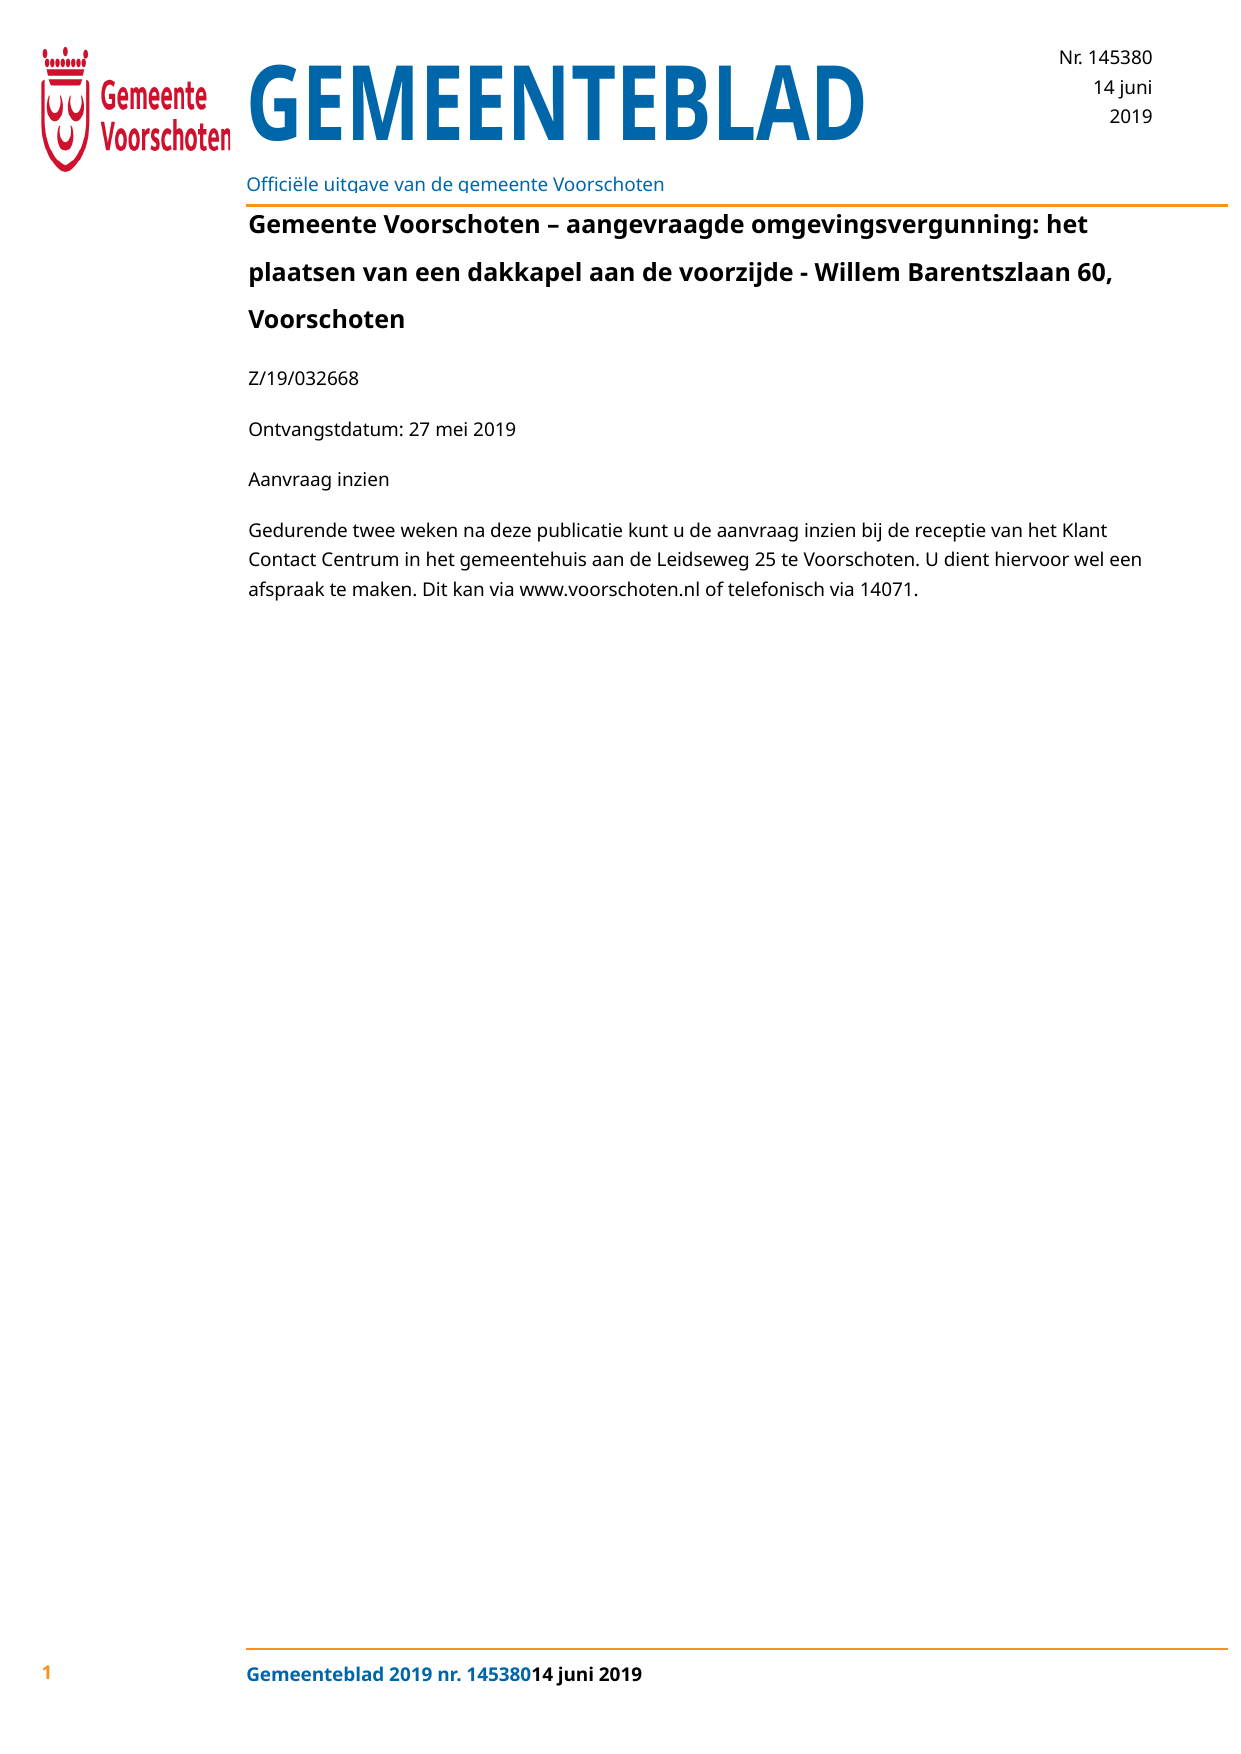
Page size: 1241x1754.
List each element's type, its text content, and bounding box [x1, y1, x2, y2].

text Gemeente Voorschoten – aangevraagde omgevingsvergunning: het plaatsen van een dakkapel aan de voorzijde - Willem Barentszlaan 60, Voorschoten [248, 207, 1152, 336]
text Gedurende twee weken na deze publicatie kunt u de aanvraag inzien bij de receptie van het Klant Contact Centrum in het gemeentehuis aan de Leidseweg 25 te Voorschoten. U dient hiervoor wel een afspraak te maken. Dit kan via www.voorschoten.nl of telefonisch via 14071. [248, 517, 1152, 602]
picture [41, 47, 231, 172]
text Aanvraag inzien [248, 466, 1152, 492]
text Z/19/032668 [248, 366, 1152, 391]
text Ontvangstdatum: 27 mei 2019 [248, 416, 1152, 442]
